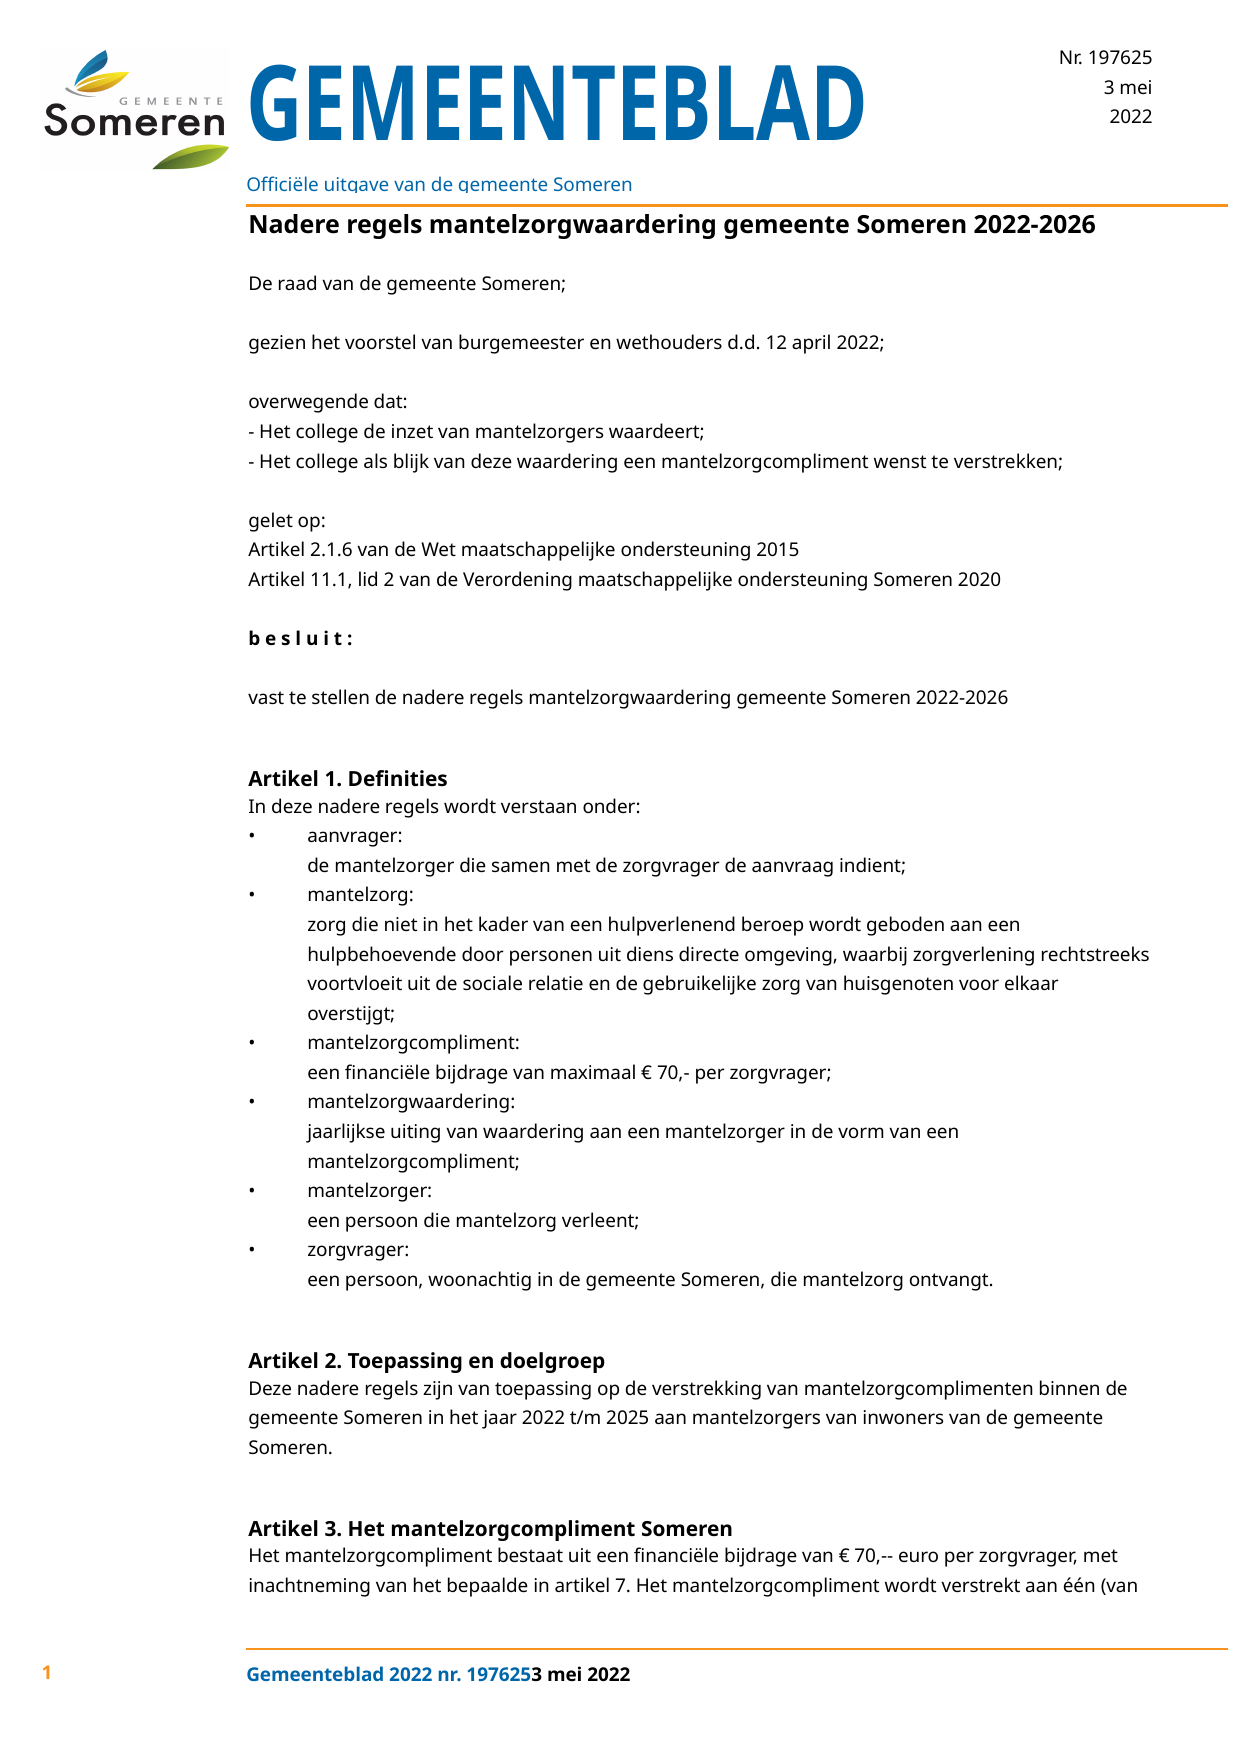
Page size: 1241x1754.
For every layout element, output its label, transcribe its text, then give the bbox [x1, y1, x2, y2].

text Deze nadere regels zijn van toepassing op de verstrekking van mantelzorgcomplimenten binnen de gemeente Someren in het jaar 2022 t/m 2025 aan mantelzorgers van inwoners van de gemeente Someren. [248, 1375, 1152, 1459]
list mantelzorg: [248, 882, 1152, 907]
text overwegende dat: [248, 389, 1152, 414]
list aanvrager: [248, 822, 1152, 848]
picture [41, 47, 231, 172]
list een persoon die mantelzorg verleent; [248, 1207, 1152, 1233]
text De raad van de gemeente Someren; [248, 270, 1152, 296]
text Nadere regels mantelzorgwaardering gemeente Someren 2022-2026 [248, 207, 1152, 241]
list zorgvrager: [248, 1237, 1152, 1262]
text Artikel 2.1.6 van de Wet maatschappelijke ondersteuning 2015 [248, 537, 1152, 562]
text gezien het voorstel van burgemeester en wethouders d.d. 12 april 2022; [248, 329, 1152, 355]
list een financiële bijdrage van maximaal € 70,- per zorgvrager; [248, 1059, 1152, 1085]
text gelet op: [248, 507, 1152, 533]
text Het mantelzorgcompliment bestaat uit een financiële bijdrage van € 70,-- euro per zorgvrager, met inachtneming van het bepaalde in artikel 7. Het mantelzorgcompliment wordt verstrekt aan één (van [248, 1542, 1152, 1598]
list mantelzorger: [248, 1177, 1152, 1203]
list jaarlijkse uiting van waardering aan een mantelzorger in de vorm van een mantelzorgcompliment; [248, 1118, 1152, 1174]
text b e s l u i t : [248, 625, 1152, 651]
list de mantelzorger die samen met de zorgvrager de aanvraag indient; [248, 852, 1152, 878]
list een persoon, woonachtig in de gemeente Someren, die mantelzorg ontvangt. [248, 1266, 1152, 1292]
text - Het college de inzet van mantelzorgers waardeert; [248, 418, 1152, 444]
text Artikel 11.1, lid 2 van de Verordening maatschappelijke ondersteuning Someren 2020 [248, 566, 1152, 592]
text Artikel 1. Definities [248, 764, 1152, 793]
text - Het college als blijk van deze waardering een mantelzorgcompliment wenst te verstrekken; [248, 448, 1152, 473]
list zorg die niet in het kader van een hulpverlenend beroep wordt geboden aan een hulpbehoevende door personen uit diens directe omgeving, waarbij zorgverlening rechtstreeks voortvloeit uit de sociale relatie en de gebruikelijke zorg van huisgenoten voor elkaar overstijgt; [248, 911, 1152, 1026]
text In deze nadere regels wordt verstaan onder: [248, 793, 1152, 819]
text Artikel 3. Het mantelzorgcompliment Someren [248, 1514, 1152, 1542]
list mantelzorgcompliment: [248, 1029, 1152, 1055]
text Artikel 2. Toepassing en doelgroep [248, 1346, 1152, 1375]
text vast te stellen de nadere regels mantelzorgwaardering gemeente Someren 2022-2026 [248, 684, 1152, 710]
list mantelzorgwaardering: [248, 1089, 1152, 1114]
